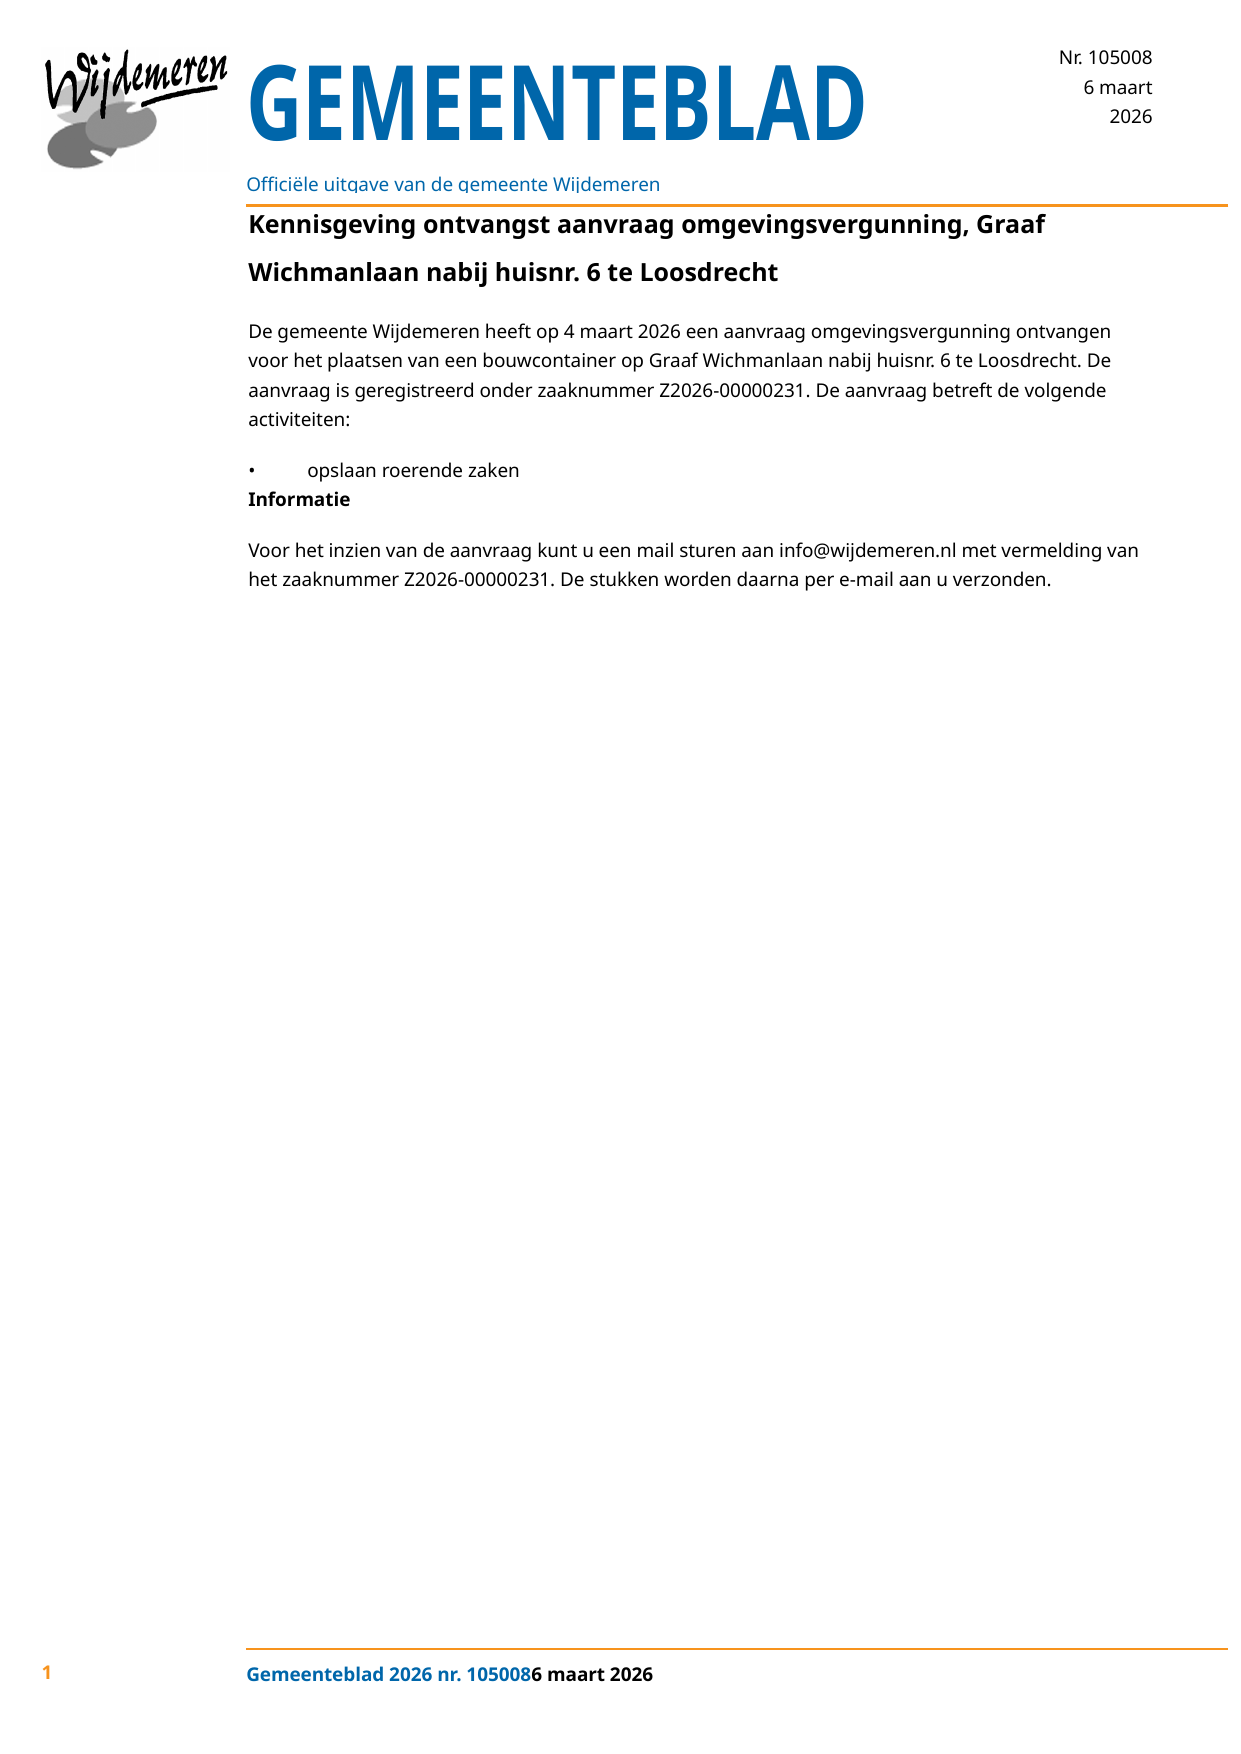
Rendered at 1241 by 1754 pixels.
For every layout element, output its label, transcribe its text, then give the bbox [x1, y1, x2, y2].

text Kennisgeving ontvangst aanvraag omgevingsvergunning, Graaf Wichmanlaan nabij huisnr. 6 te Loosdrecht [248, 207, 1152, 288]
text Informatie [248, 487, 1152, 512]
picture [41, 47, 231, 172]
list opslaan roerende zaken [248, 457, 1152, 483]
text De gemeente Wijdemeren heeft op 4 maart 2026 een aanvraag omgevingsvergunning ontvangen voor het plaatsen van een bouwcontainer op Graaf Wichmanlaan nabij huisnr. 6 te Loosdrecht. De aanvraag is geregistreerd onder zaaknummer Z2026-00000231. De aanvraag betreft de volgende activiteiten: [248, 318, 1152, 432]
text Voor het inzien van de aanvraag kunt u een mail sturen aan info@wijdemeren.nl met vermelding van het zaaknummer Z2026-00000231. De stukken worden daarna per e-mail aan u verzonden. [248, 537, 1152, 592]
